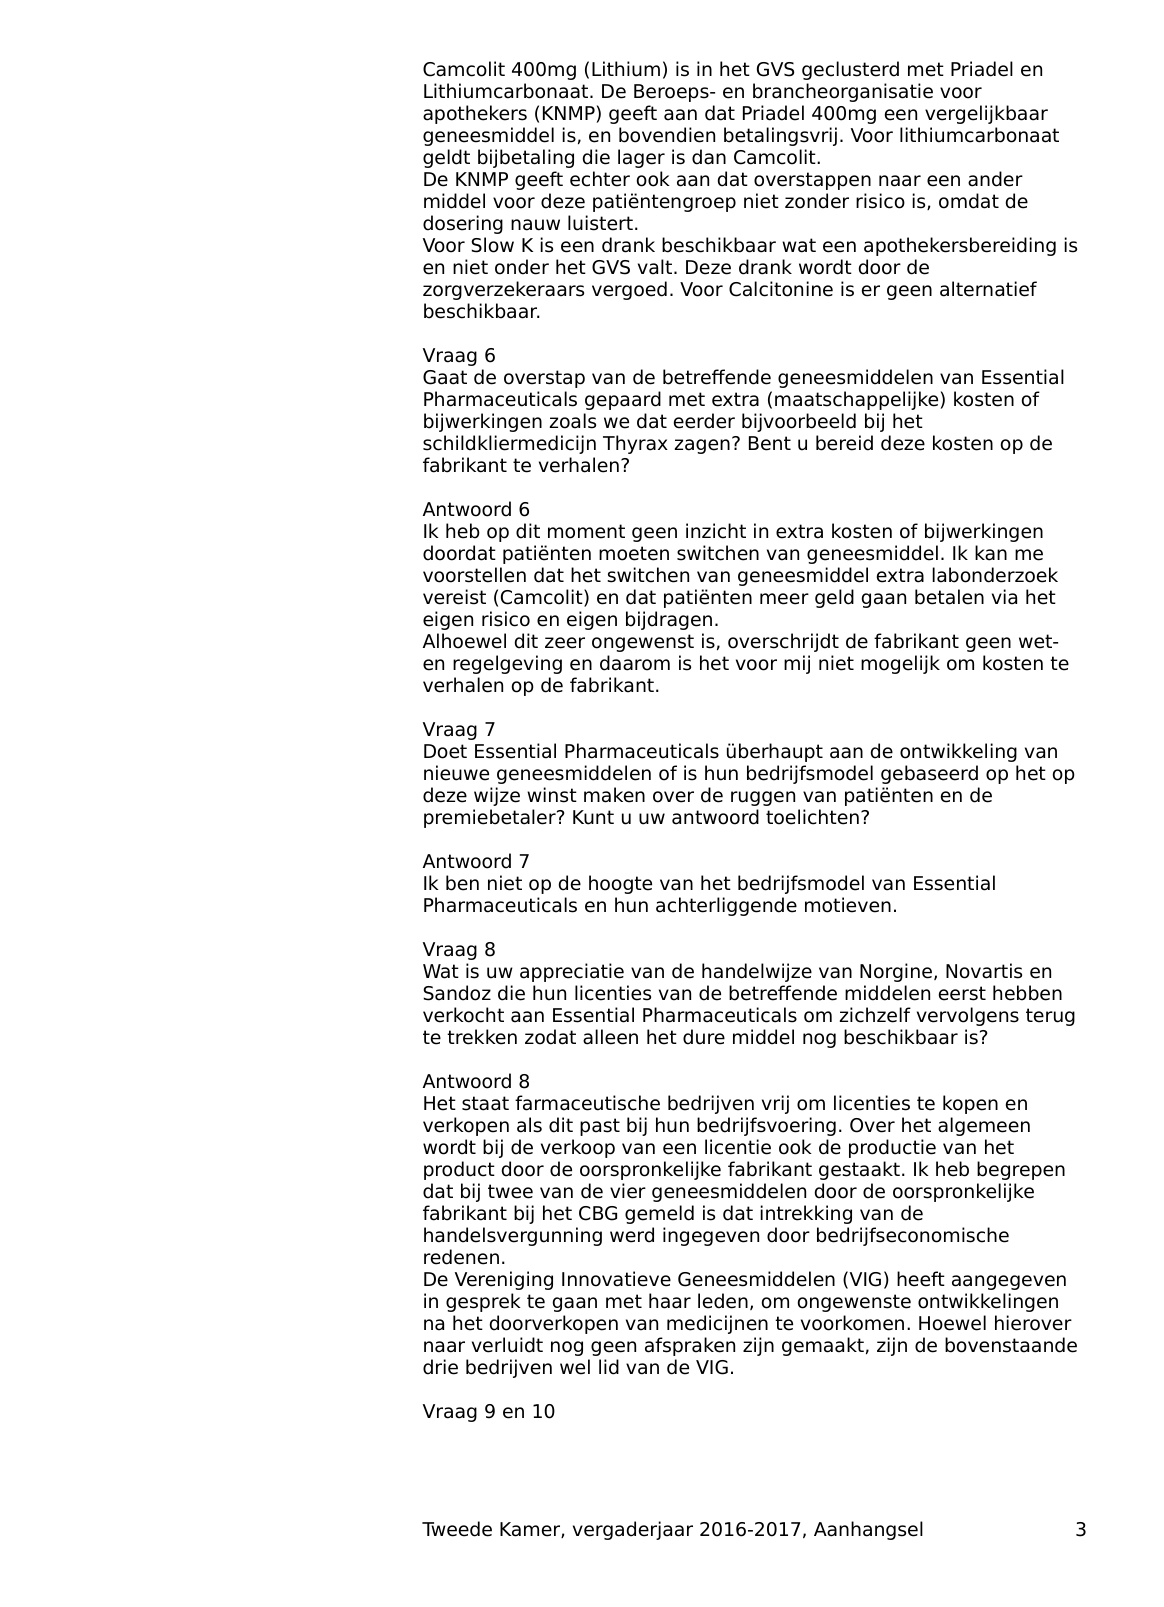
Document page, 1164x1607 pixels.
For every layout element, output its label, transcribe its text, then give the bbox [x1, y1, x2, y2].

text Voor Slow K is een drank beschikbaar wat een apothekersbereiding is en niet onder het GVS valt. Deze drank wordt door de zorgverzekeraars vergoed. Voor Calcitonine is er geen alternatief beschikbaar. [422, 235, 1087, 323]
text Vraag 9 en 10 [422, 1401, 1087, 1423]
text Antwoord 8 [422, 1071, 1087, 1093]
text Het staat farmaceutische bedrijven vrij om licenties te kopen en verkopen als dit past bij hun bedrijfsvoering. Over het algemeen wordt bij de verkoop van een licentie ook de productie van het product door de oorspronkelijke fabrikant gestaakt. Ik heb begrepen dat bij twee van de vier geneesmiddelen door de oorspronkelijke fabrikant bij het CBG gemeld is dat intrekking van de handelsvergunning werd ingegeven door bedrijfseconomische redenen. [422, 1093, 1087, 1269]
text Vraag 6 [422, 345, 1087, 367]
text Alhoewel dit zeer ongewenst is, overschrijdt de fabrikant geen wet- en regelgeving en daarom is het voor mij niet mogelijk om kosten te verhalen op de fabrikant. [422, 631, 1087, 697]
text Antwoord 6 [422, 499, 1087, 521]
text Doet Essential Pharmaceuticals überhaupt aan de ontwikkeling van nieuwe geneesmiddelen of is hun bedrijfsmodel gebaseerd op het op deze wijze winst maken over de ruggen van patiënten en de premiebetaler? Kunt u uw antwoord toelichten? [422, 741, 1087, 829]
text Ik heb op dit moment geen inzicht in extra kosten of bijwerkingen doordat patiënten moeten switchen van geneesmiddel. Ik kan me voorstellen dat het switchen van geneesmiddel extra labonderzoek vereist (Camcolit) en dat patiënten meer geld gaan betalen via het eigen risico en eigen bijdragen. [422, 521, 1087, 631]
text De KNMP geeft echter ook aan dat overstappen naar een ander middel voor deze patiëntengroep niet zonder risico is, omdat de dosering nauw luistert. [422, 169, 1087, 235]
text Antwoord 7 [422, 851, 1087, 873]
text Vraag 8 [422, 939, 1087, 961]
text Vraag 7 [422, 719, 1087, 741]
text Gaat de overstap van de betreffende geneesmiddelen van Essential Pharmaceuticals gepaard met extra (maatschappelijke) kosten of bijwerkingen zoals we dat eerder bijvoorbeeld bij het schildkliermedicijn Thyrax zagen? Bent u bereid deze kosten op de fabrikant te verhalen? [422, 367, 1087, 477]
text Camcolit 400mg (Lithium) is in het GVS geclusterd met Priadel en Lithiumcarbonaat. De Beroeps- en brancheorganisatie voor apothekers (KNMP) geeft aan dat Priadel 400mg een vergelijkbaar geneesmiddel is, en bovendien betalingsvrij. Voor lithiumcarbonaat geldt bijbetaling die lager is dan Camcolit. [422, 59, 1087, 169]
text Wat is uw appreciatie van de handelwijze van Norgine, Novartis en Sandoz die hun licenties van de betreffende middelen eerst hebben verkocht aan Essential Pharmaceuticals om zichzelf vervolgens terug te trekken zodat alleen het dure middel nog beschikbaar is? [422, 961, 1087, 1049]
text De Vereniging Innovatieve Geneesmiddelen (VIG) heeft aangegeven in gesprek te gaan met haar leden, om ongewenste ontwikkelingen na het doorverkopen van medicijnen te voorkomen. Hoewel hierover naar verluidt nog geen afspraken zijn gemaakt, zijn de bovenstaande drie bedrijven wel lid van de VIG. [422, 1269, 1087, 1379]
text Ik ben niet op de hoogte van het bedrijfsmodel van Essential Pharmaceuticals en hun achterliggende motieven. [422, 873, 1087, 917]
